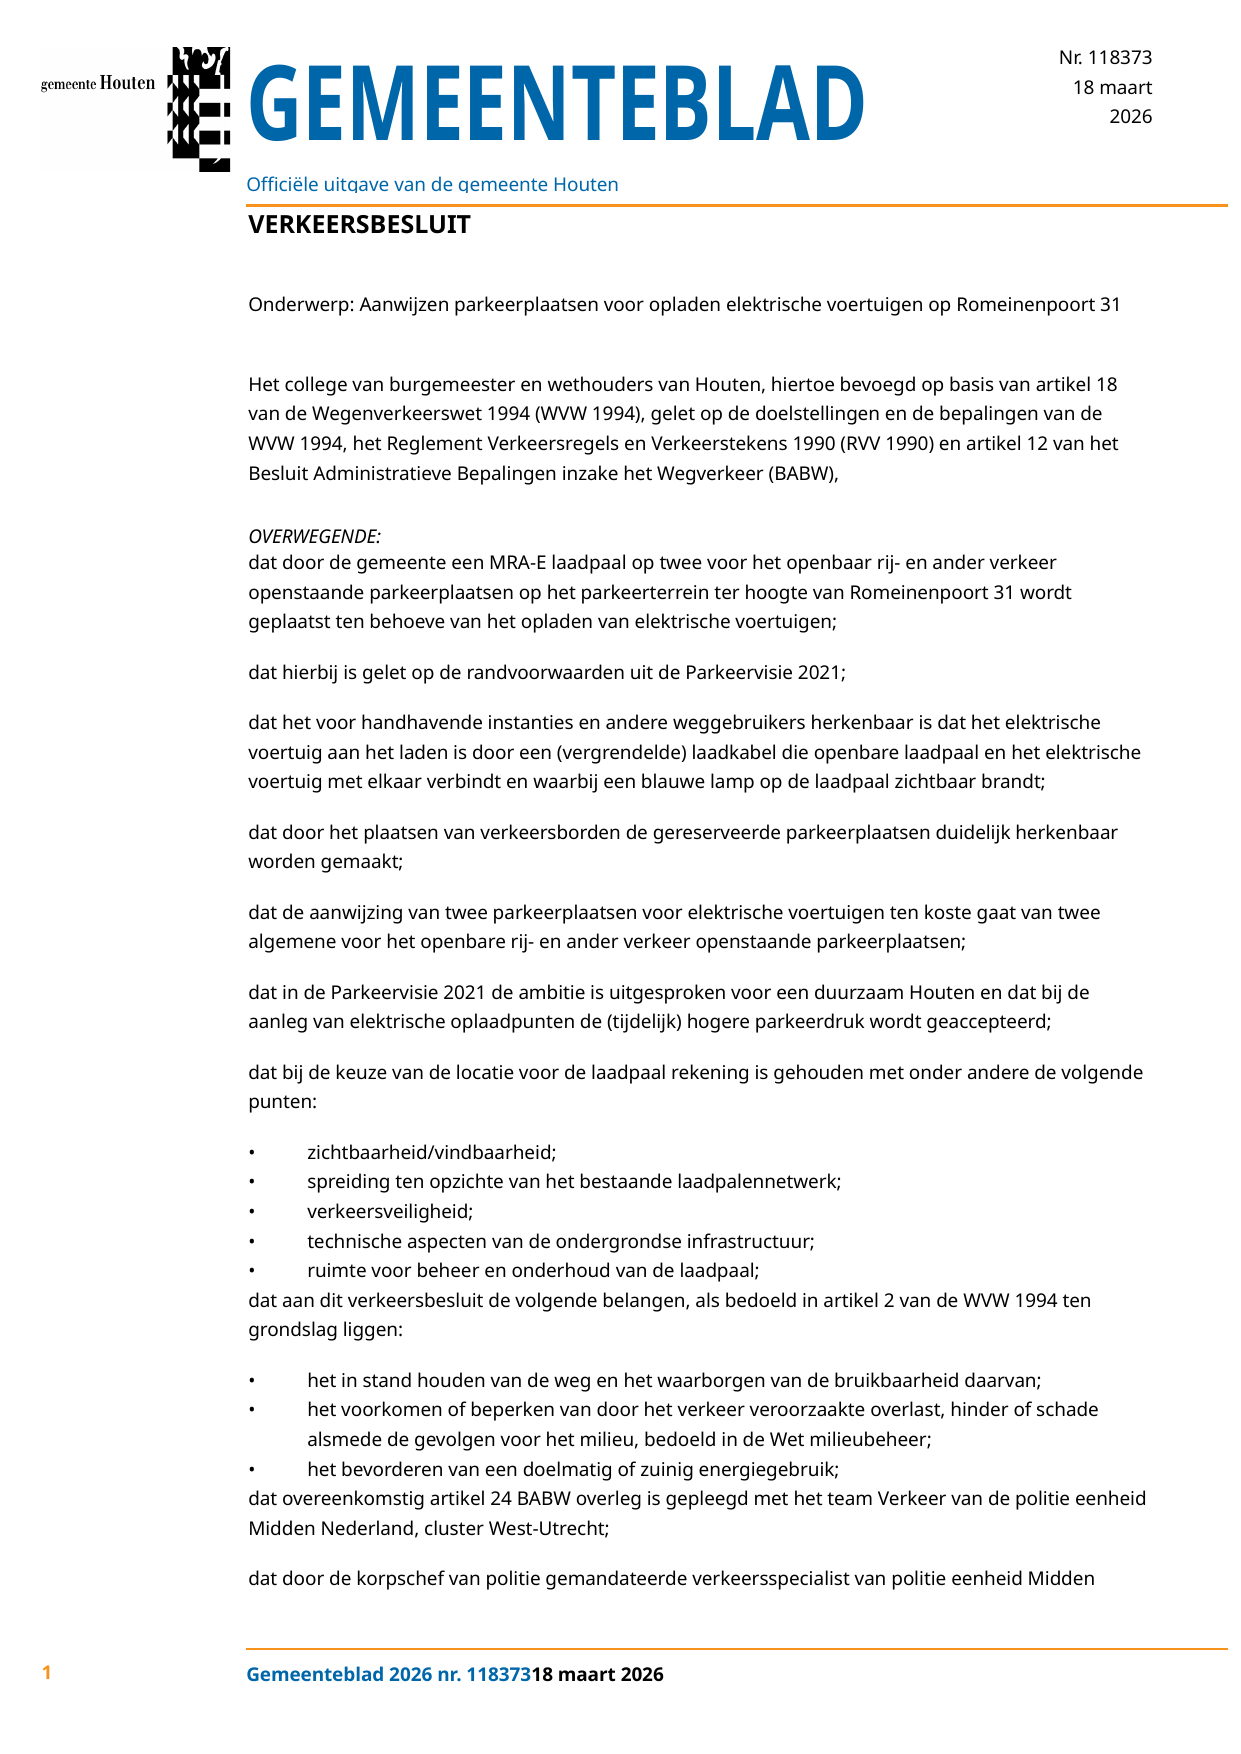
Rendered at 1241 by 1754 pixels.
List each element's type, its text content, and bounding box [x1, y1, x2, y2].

text dat door de korpschef van politie gemandateerde verkeersspecialist van politie eenheid Midden [248, 1565, 1152, 1591]
text dat door de gemeente een MRA-E laadpaal op twee voor het openbaar rij- en ander verkeer openstaande parkeerplaatsen op het parkeerterrein ter hoogte van Romeinenpoort 31 wordt geplaatst ten behoeve van het opladen van elektrische voertuigen; [248, 549, 1152, 634]
text VERKEERSBESLUIT [248, 207, 1152, 241]
text dat hierbij is gelet op de randvoorwaarden uit de Parkeervisie 2021; [248, 659, 1152, 685]
text dat overeenkomstig artikel 24 BABW overleg is gepleegd met het team Verkeer van de politie eenheid Midden Nederland, cluster West-Utrecht; [248, 1485, 1152, 1541]
list ruimte voor beheer en onderhoud van de laadpaal; [248, 1257, 1152, 1283]
text dat in de Parkeervisie 2021 de ambitie is uitgesproken voor een duurzaam Houten en dat bij de aanleg van elektrische oplaadpunten de (tijdelijk) hogere parkeerdruk wordt geaccepteerd; [248, 979, 1152, 1034]
list het in stand houden van de weg en het waarborgen van de bruikbaarheid daarvan; [248, 1367, 1152, 1393]
list verkeersveiligheid; [248, 1198, 1152, 1224]
text Onderwerp: Aanwijzen parkeerplaatsen voor opladen elektrische voertuigen op Romeinenpoort 31 [248, 291, 1152, 317]
text Het college van burgemeester en wethouders van Houten, hiertoe bevoegd op basis van artikel 18 van de Wegenverkeerswet 1994 (WVW 1994), gelet op de doelstellingen en de bepalingen van de WVW 1994, het Reglement Verkeersregels en Verkeerstekens 1990 (RVV 1990) en artikel 12 van het Besluit Administratieve Bepalingen inzake het Wegverkeer (BABW), [248, 371, 1152, 486]
list technische aspecten van de ondergrondse infrastructuur; [248, 1228, 1152, 1253]
text dat de aanwijzing van twee parkeerplaatsen voor elektrische voertuigen ten koste gaat van twee algemene voor het openbare rij- en ander verkeer openstaande parkeerplaatsen; [248, 899, 1152, 954]
list het bevorderen van een doelmatig of zuinig energiegebruik; [248, 1456, 1152, 1481]
list zichtbaarheid/vindbaarheid; [248, 1139, 1152, 1165]
list spreiding ten opzichte van het bestaande laadpalennetwerk; [248, 1169, 1152, 1194]
text dat bij de keuze van de locatie voor de laadpaal rekening is gehouden met onder andere de volgende punten: [248, 1059, 1152, 1114]
text OVERWEGENDE: [248, 524, 1152, 549]
text dat het voor handhavende instanties en andere weggebruikers herkenbaar is dat het elektrische voertuig aan het laden is door een (vergrendelde) laadkabel die openbare laadpaal en het elektrische voertuig met elkaar verbindt en waarbij een blauwe lamp op de laadpaal zichtbaar brandt; [248, 709, 1152, 794]
list het voorkomen of beperken van door het verkeer veroorzaakte overlast, hinder of schade alsmede de gevolgen voor het milieu, bedoeld in de Wet milieubeheer; [248, 1397, 1152, 1452]
text dat aan dit verkeersbesluit de volgende belangen, als bedoeld in artikel 2 van de WVW 1994 ten grondslag liggen: [248, 1287, 1152, 1342]
picture [41, 47, 231, 172]
text dat door het plaatsen van verkeersborden de gereserveerde parkeerplaatsen duidelijk herkenbaar worden gemaakt; [248, 819, 1152, 874]
